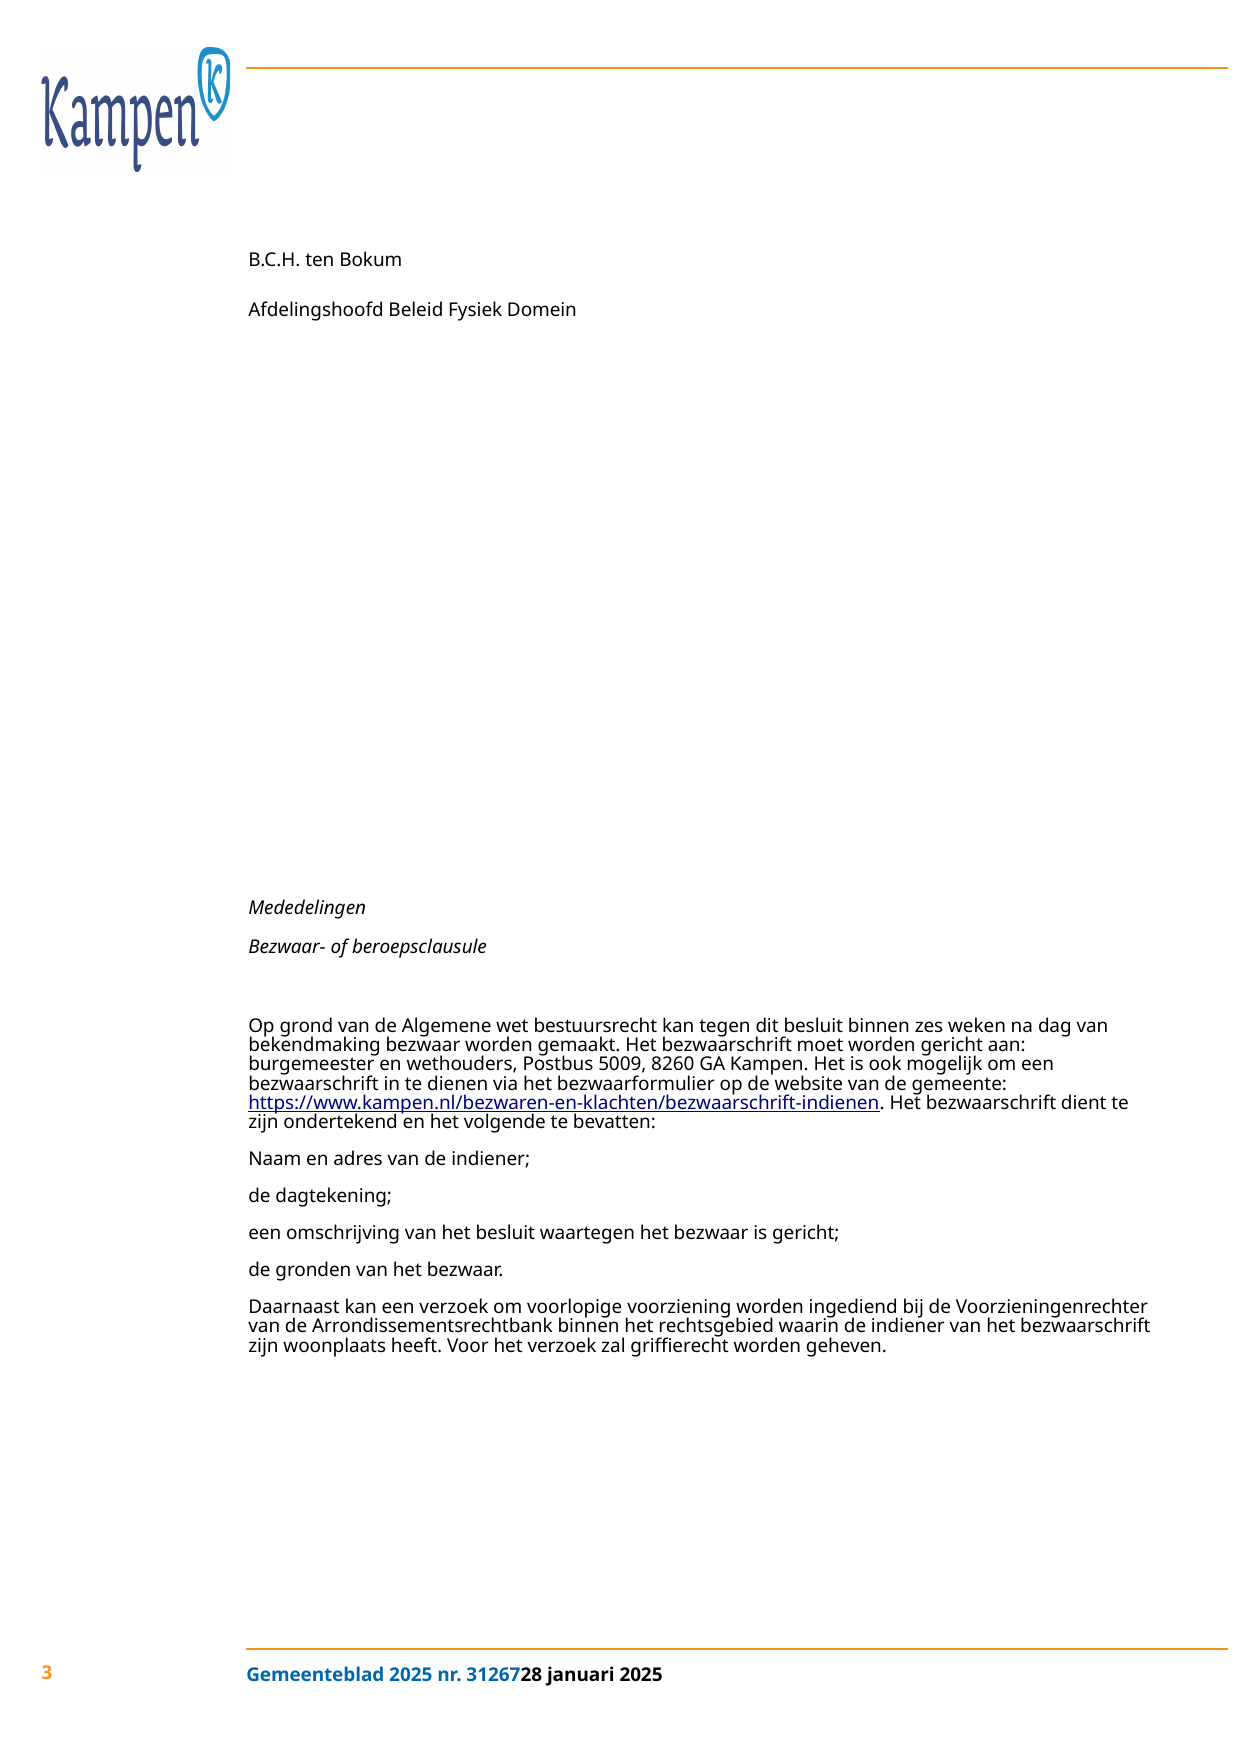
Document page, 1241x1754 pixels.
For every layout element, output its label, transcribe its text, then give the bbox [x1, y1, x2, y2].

text Bezwaar- of beroepsclausule [248, 933, 1152, 959]
picture [41, 47, 231, 172]
text een omschrijving van het besluit waartegen het bezwaar is gericht; [248, 1224, 1152, 1243]
text de gronden van het bezwaar. [248, 1261, 1152, 1280]
text Daarnaast kan een verzoek om voorlopige voorziening worden ingediend bij de Voorzieningenrechter van de Arrondissementsrechtbank binnen het rechtsgebied waarin de indiener van het bezwaarschrift zijn woonplaats heeft. Voor het verzoek zal griffierecht worden geheven. [248, 1298, 1152, 1356]
text Op grond van de Algemene wet bestuursrecht kan tegen dit besluit binnen zes weken na dag van bekendmaking bezwaar worden gemaakt. Het bezwaarschrift moet worden gericht aan: burgemeester en wethouders, Postbus 5009, 8260 GA Kampen. Het is ook mogelijk om een bezwaarschrift in te dienen via het bezwaarformulier op de website van de gemeente: https://www.kampen.nl/bezwaren-en-klachten/bezwaarschrift-indienen. Het bezwaarschrift dient te zijn ondertekend en het volgende te bevatten: [248, 1017, 1152, 1132]
text Mededelingen [248, 894, 1152, 920]
text Afdelingshoofd Beleid Fysiek Domein [248, 296, 1152, 322]
text B.C.H. ten Bokum [248, 246, 1152, 272]
text Naam en adres van de indiener; [248, 1150, 1152, 1169]
text de dagtekening; [248, 1187, 1152, 1206]
